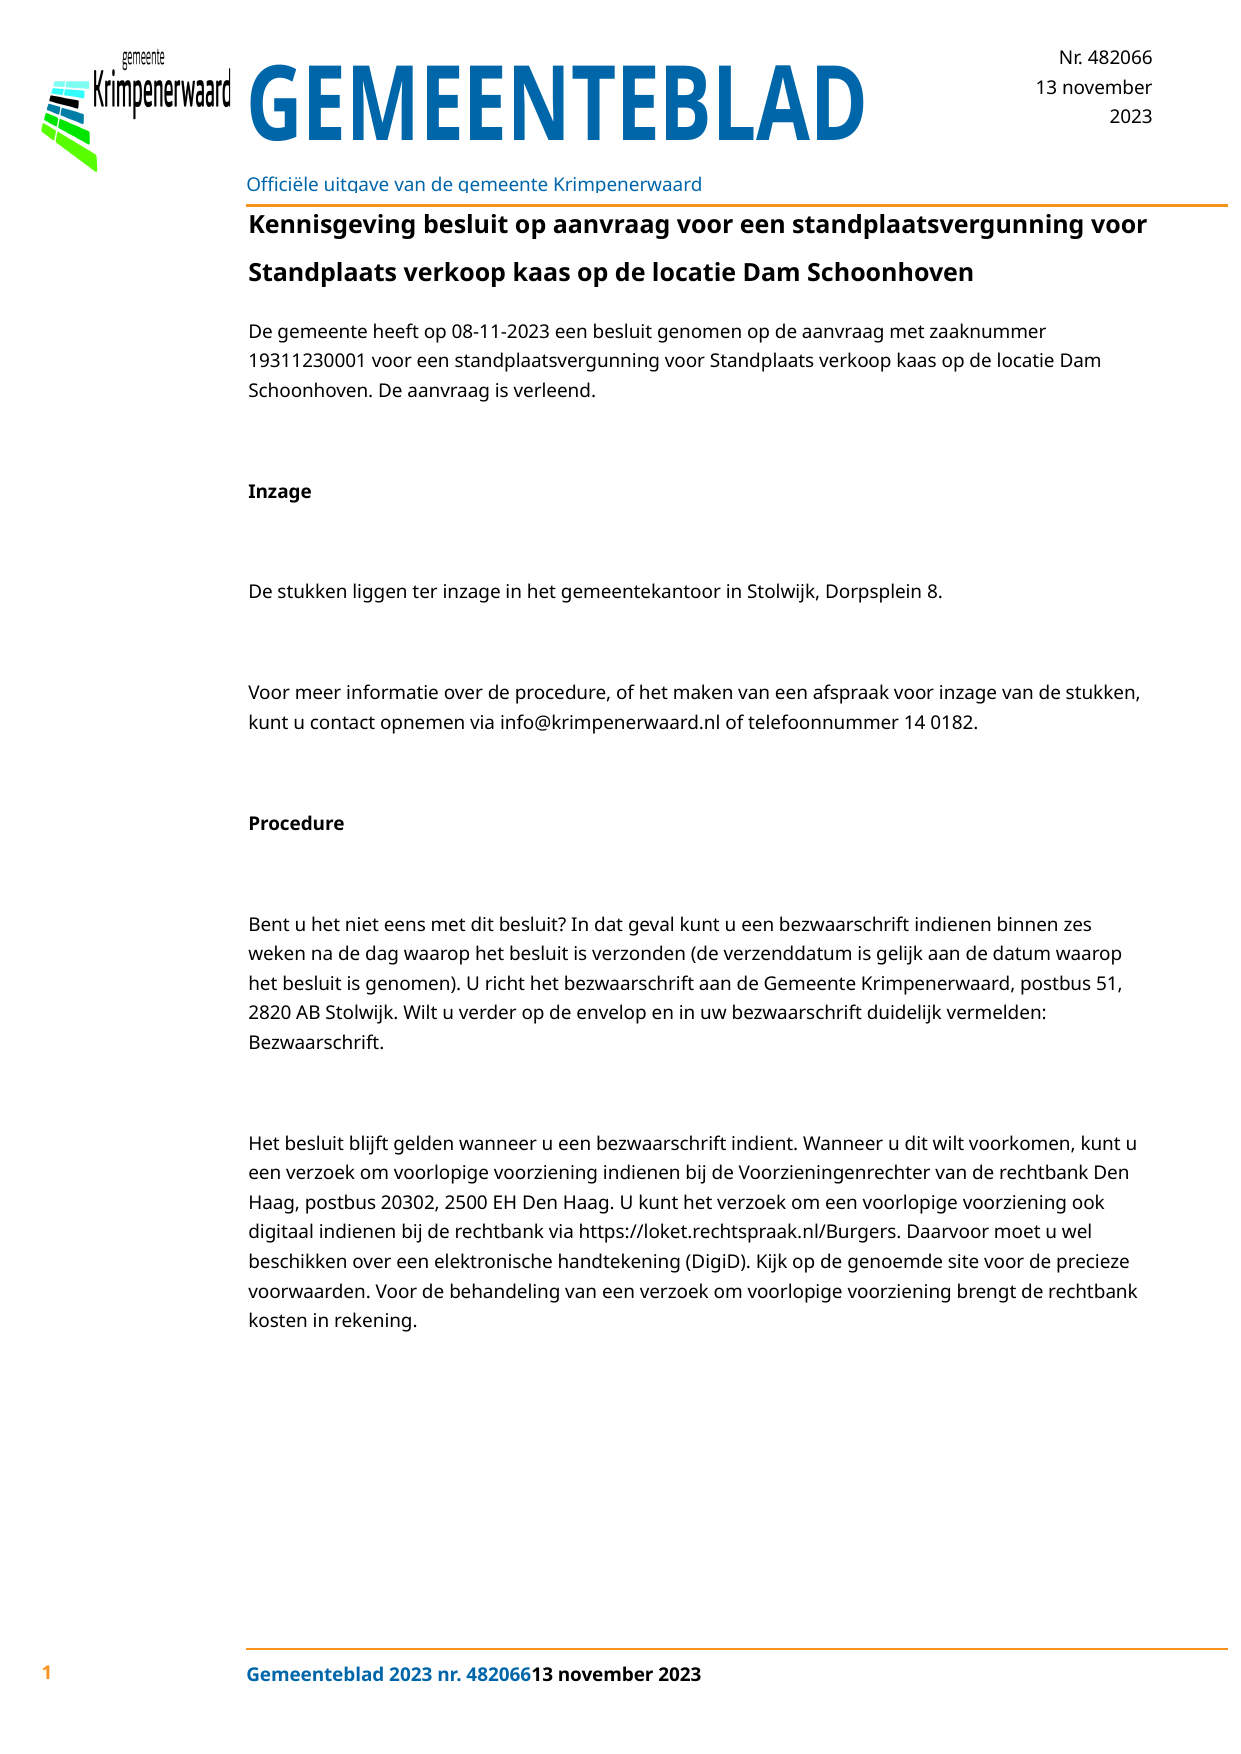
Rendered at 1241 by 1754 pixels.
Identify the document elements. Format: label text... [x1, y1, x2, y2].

text Procedure [248, 810, 1152, 836]
text De gemeente heeft op 08-11-2023 een besluit genomen op de aanvraag met zaaknummer 19311230001 voor een standplaatsvergunning voor Standplaats verkoop kaas op de locatie Dam Schoonhoven. De aanvraag is verleend. [248, 318, 1152, 403]
text Bent u het niet eens met dit besluit? In dat geval kunt u een bezwaarschrift indienen binnen zes weken na de dag waarop het besluit is verzonden (de verzenddatum is gelijk aan de datum waarop het besluit is genomen). U richt het bezwaarschrift aan de Gemeente Krimpenerwaard, postbus 51, 2820 AB Stolwijk. Wilt u verder op de envelop en in uw bezwaarschrift duidelijk vermelden: Bezwaarschrift. [248, 911, 1152, 1055]
text De stukken liggen ter inzage in het gemeentekantoor in Stolwijk, Dorpsplein 8. [248, 579, 1152, 604]
text Voor meer informatie over de procedure, of het maken van een afspraak voor inzage van de stukken, kunt u contact opnemen via info@krimpenerwaard.nl of telefoonnummer 14 0182. [248, 679, 1152, 735]
text Kennisgeving besluit op aanvraag voor een standplaatsvergunning voor Standplaats verkoop kaas op de locatie Dam Schoonhoven [248, 207, 1152, 288]
picture [41, 47, 231, 172]
text Inzage [248, 478, 1152, 504]
text Het besluit blijft gelden wanneer u een bezwaarschrift indient. Wanneer u dit wilt voorkomen, kunt u een verzoek om voorlopige voorziening indienen bij de Voorzieningenrechter van de rechtbank Den Haag, postbus 20302, 2500 EH Den Haag. U kunt het verzoek om een voorlopige voorziening ook digitaal indienen bij de rechtbank via https://loket.rechtspraak.nl/Burgers. Daarvoor moet u wel beschikken over een elektronische handtekening (DigiD). Kijk op de genoemde site voor de precieze voorwaarden. Voor de behandeling van een verzoek om voorlopige voorziening brengt de rechtbank kosten in rekening. [248, 1130, 1152, 1333]
